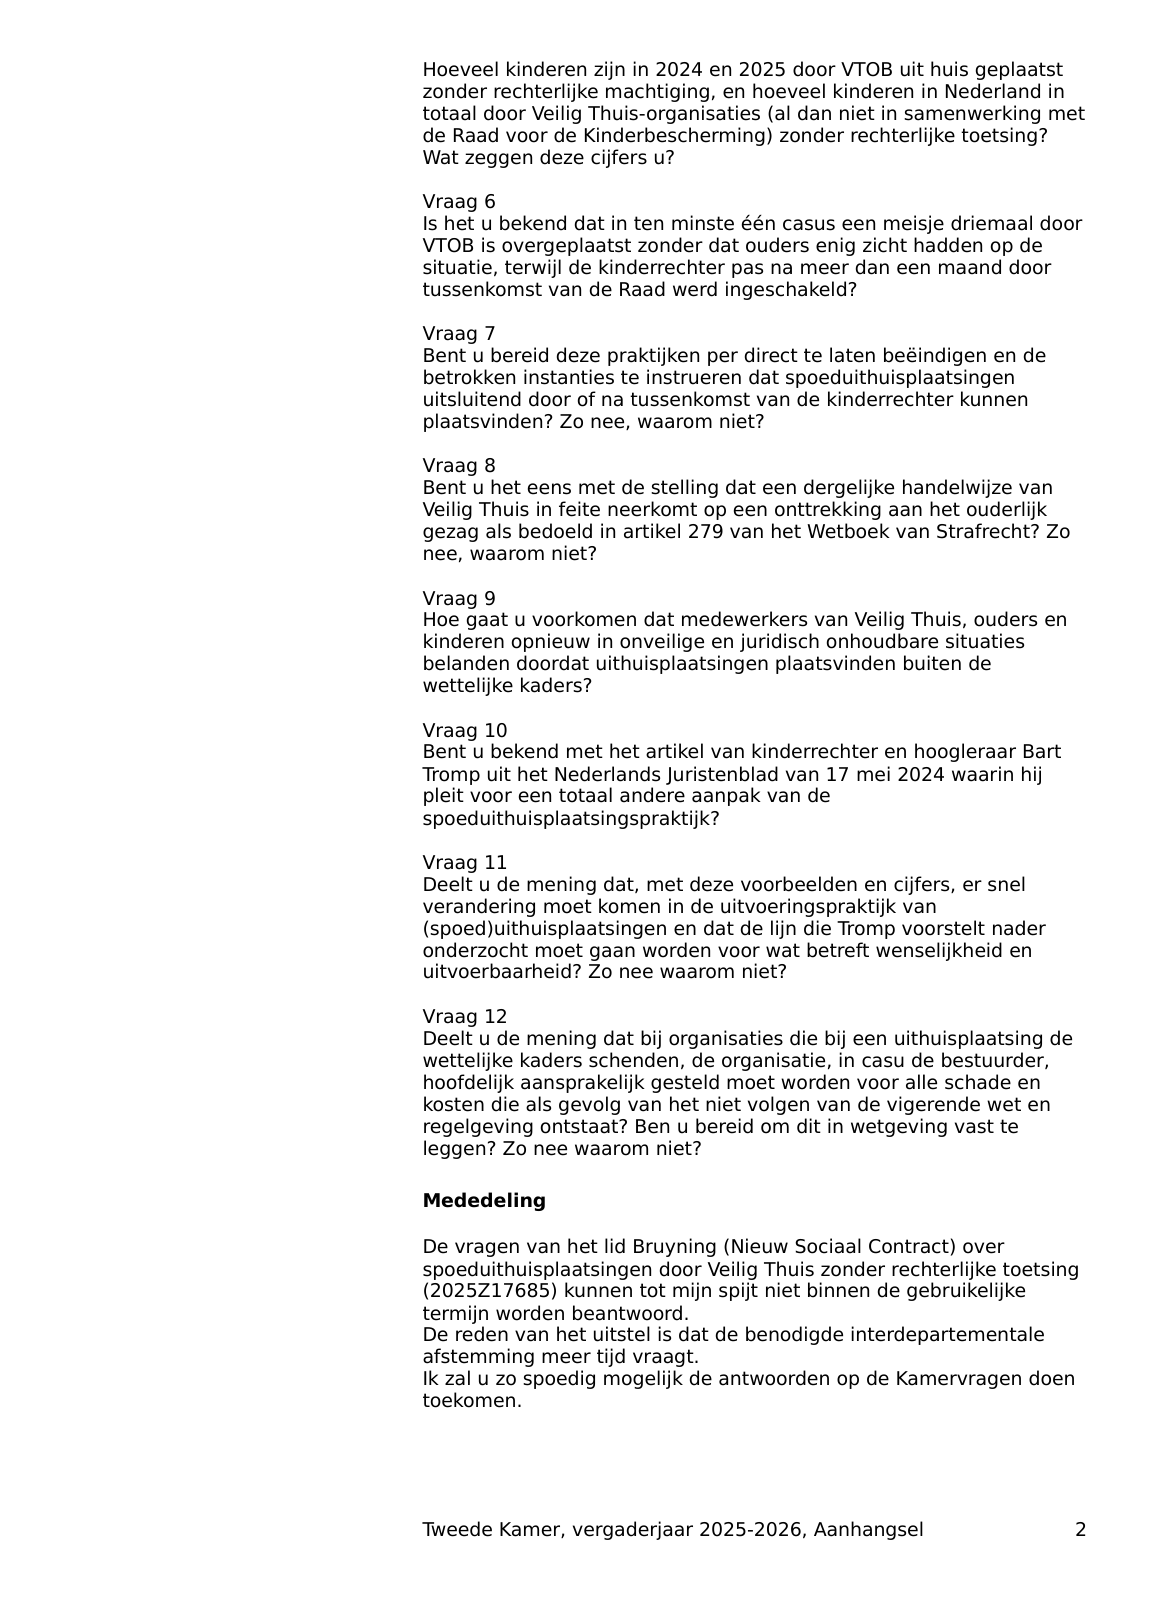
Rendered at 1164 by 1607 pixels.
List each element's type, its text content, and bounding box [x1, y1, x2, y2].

text Hoe gaat u voorkomen dat medewerkers van Veilig Thuis, ouders en kinderen opnieuw in onveilige en juridisch onhoudbare situaties belanden doordat uithuisplaatsingen plaatsvinden buiten de wettelijke kaders? [422, 609, 1087, 697]
text De vragen van het lid Bruyning (Nieuw Sociaal Contract) over spoeduithuisplaatsingen door Veilig Thuis zonder rechterlijke toetsing (2025Z17685) kunnen tot mijn spijt niet binnen de gebruikelijke termijn worden beantwoord. [422, 1236, 1087, 1324]
text Ik zal u zo spoedig mogelijk de antwoorden op de Kamervragen doen toekomen. [422, 1368, 1087, 1412]
text Vraag 11 [422, 852, 1087, 873]
text Deelt u de mening dat bij organisaties die bij een uithuisplaatsing de wettelijke kaders schenden, de organisatie, in casu de bestuurder, hoofdelijk aansprakelijk gesteld moet worden voor alle schade en kosten die als gevolg van het niet volgen van de vigerende wet en regelgeving ontstaat? Ben u bereid om dit in wetgeving vast te leggen? Zo nee waarom niet? [422, 1028, 1087, 1159]
text De reden van het uitstel is dat de benodigde interdepartementale afstemming meer tijd vraagt. [422, 1324, 1087, 1368]
text Vraag 12 [422, 1006, 1087, 1028]
subtitle Mededeling [422, 1189, 1087, 1211]
text Vraag 6 [422, 191, 1087, 213]
text Bent u bekend met het artikel van kinderrechter en hoogleraar Bart Tromp uit het Nederlands Juristenblad van 17 mei 2024 waarin hij pleit voor een totaal andere aanpak van de spoeduithuisplaatsingspraktijk? [422, 741, 1087, 829]
text Vraag 10 [422, 719, 1087, 741]
text Vraag 9 [422, 587, 1087, 609]
text Vraag 7 [422, 323, 1087, 345]
text Bent u het eens met de stelling dat een dergelijke handelwijze van Veilig Thuis in feite neerkomt op een onttrekking aan het ouderlijk gezag als bedoeld in artikel 279 van het Wetboek van Strafrecht? Zo nee, waarom niet? [422, 477, 1087, 565]
text Is het u bekend dat in ten minste één casus een meisje driemaal door VTOB is overgeplaatst zonder dat ouders enig zicht hadden op de situatie, terwijl de kinderrechter pas na meer dan een maand door tussenkomst van de Raad werd ingeschakeld? [422, 213, 1087, 301]
text Bent u bereid deze praktijken per direct te laten beëindigen en de betrokken instanties te instrueren dat spoeduithuisplaatsingen uitsluitend door of na tussenkomst van de kinderrechter kunnen plaatsvinden? Zo nee, waarom niet? [422, 345, 1087, 433]
text Vraag 8 [422, 455, 1087, 477]
text Hoeveel kinderen zijn in 2024 en 2025 door VTOB uit huis geplaatst zonder rechterlijke machtiging, en hoeveel kinderen in Nederland in totaal door Veilig Thuis-organisaties (al dan niet in samenwerking met de Raad voor de Kinderbescherming) zonder rechterlijke toetsing? Wat zeggen deze cijfers u? [422, 59, 1087, 169]
text Deelt u de mening dat, met deze voorbeelden en cijfers, er snel verandering moet komen in de uitvoeringspraktijk van (spoed)uithuisplaatsingen en dat de lijn die Tromp voorstelt nader onderzocht moet gaan worden voor wat betreft wenselijkheid en uitvoerbaarheid? Zo nee waarom niet? [422, 873, 1087, 983]
